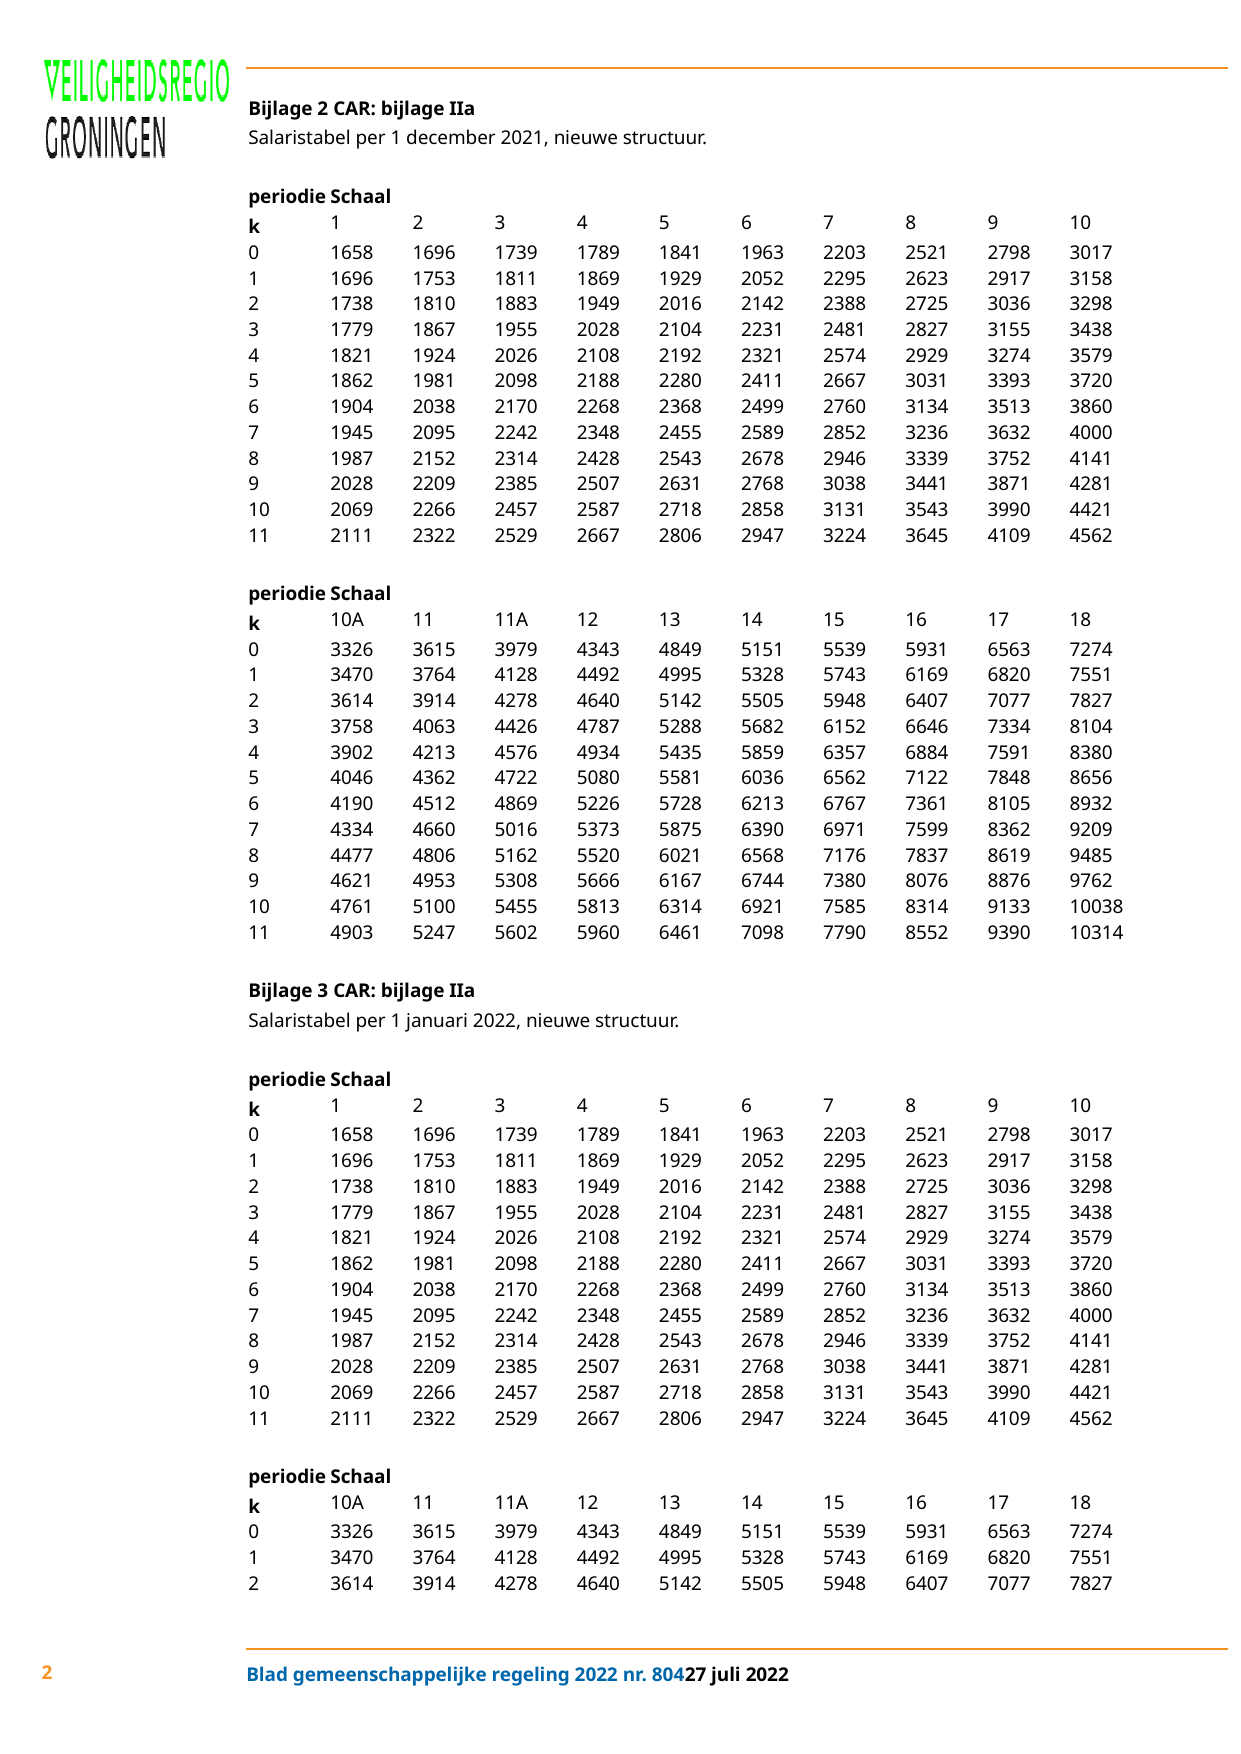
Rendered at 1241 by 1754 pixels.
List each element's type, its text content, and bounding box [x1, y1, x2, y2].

table_cell 1862 [330, 1250, 412, 1276]
table_cell 9390 [987, 919, 1069, 945]
table_cell 11 [248, 522, 330, 548]
table_cell 2428 [577, 445, 659, 471]
table_cell 6884 [905, 739, 987, 764]
table_cell 5539 [823, 1519, 905, 1544]
table_cell 3224 [823, 1405, 905, 1430]
table_cell 2929 [905, 1225, 987, 1250]
table_cell 3720 [1069, 368, 1152, 393]
table_cell 6314 [659, 893, 741, 919]
table_cell 2481 [823, 316, 905, 342]
table_cell 1753 [412, 1148, 494, 1173]
table_cell 2188 [577, 368, 659, 393]
table_cell 4562 [1069, 522, 1152, 548]
table_cell 3914 [412, 688, 494, 713]
table_cell 3645 [905, 1405, 987, 1430]
table_cell 2388 [823, 290, 905, 316]
table_cell 2455 [659, 1302, 741, 1327]
table_cell 5435 [659, 739, 741, 764]
table_cell 3438 [1069, 1199, 1152, 1224]
table_cell 6562 [823, 765, 905, 790]
table_cell 2028 [330, 1353, 412, 1379]
table_cell 4362 [412, 765, 494, 790]
table_cell 3979 [494, 636, 577, 662]
table_cell 2678 [741, 1328, 823, 1353]
table_cell 1 [248, 662, 330, 687]
table_cell 5666 [577, 868, 659, 893]
table_cell 9485 [1069, 842, 1152, 867]
table_cell 3579 [1069, 342, 1152, 368]
table_cell 2321 [741, 1225, 823, 1250]
table_cell 1963 [741, 239, 823, 265]
table_cell 3615 [412, 1519, 494, 1544]
table_cell 3224 [823, 522, 905, 548]
table_cell 4334 [330, 816, 412, 842]
table_cell 4343 [577, 1519, 659, 1544]
table_cell 1949 [577, 290, 659, 316]
table_cell 4278 [494, 1570, 577, 1596]
table_cell 3764 [412, 1544, 494, 1570]
table_cell 2142 [741, 290, 823, 316]
table_cell 3441 [905, 1353, 987, 1379]
table_cell 2499 [741, 393, 823, 419]
table_cell 2 [248, 688, 330, 713]
table_cell 2028 [330, 471, 412, 496]
table_cell 3158 [1069, 265, 1152, 290]
table_cell 5948 [823, 688, 905, 713]
table_cell 3036 [987, 290, 1069, 316]
table_cell 1929 [659, 1148, 741, 1173]
table_cell 2295 [823, 1148, 905, 1173]
table_cell 2069 [330, 1379, 412, 1405]
table_cell 2587 [577, 1379, 659, 1405]
table_cell 2760 [823, 393, 905, 419]
table_cell 2052 [741, 1148, 823, 1173]
table_cell 2631 [659, 471, 741, 496]
table_cell 1 [248, 1148, 330, 1173]
table_cell 2 [248, 1570, 330, 1596]
table_header Schaal [330, 184, 1152, 209]
table_cell 3274 [987, 1225, 1069, 1250]
table_cell 1821 [330, 1225, 412, 1250]
table_cell 2026 [494, 342, 577, 368]
table_cell 4190 [330, 790, 412, 816]
table_cell 8104 [1069, 713, 1152, 739]
table_cell 1811 [494, 265, 577, 290]
table_cell 3017 [1069, 239, 1152, 265]
table_cell 6 [741, 1092, 823, 1122]
table_cell 2038 [412, 1276, 494, 1302]
table_cell 6 [248, 393, 330, 419]
table_cell 1841 [659, 239, 741, 265]
table_cell 7274 [1069, 636, 1152, 662]
table_cell 0 [248, 239, 330, 265]
table_cell 5520 [577, 842, 659, 867]
table_cell 1924 [412, 342, 494, 368]
table_cell 3645 [905, 522, 987, 548]
table_cell 1867 [412, 1199, 494, 1224]
table_cell 2499 [741, 1276, 823, 1302]
table_cell 13 [659, 1489, 741, 1519]
table_cell 2142 [741, 1173, 823, 1199]
table_cell 1945 [330, 1302, 412, 1327]
table_cell 2589 [741, 419, 823, 445]
table_cell 4576 [494, 739, 577, 764]
table_cell 2623 [905, 1148, 987, 1173]
text Bijlage 3 CAR: bijlage IIa [248, 977, 1152, 1003]
table_cell 5308 [494, 868, 577, 893]
table_cell 1 [248, 1544, 330, 1570]
table_cell 2268 [577, 1276, 659, 1302]
table_cell 7077 [987, 688, 1069, 713]
table_cell 2768 [741, 471, 823, 496]
table_cell 2852 [823, 419, 905, 445]
table_cell 6407 [905, 1570, 987, 1596]
table_cell 4 [577, 209, 659, 239]
table_cell 13 [659, 606, 741, 636]
table_cell 2098 [494, 1250, 577, 1276]
table_cell 4849 [659, 1519, 741, 1544]
table_cell 4934 [577, 739, 659, 764]
table_cell 2521 [905, 1122, 987, 1147]
table_cell 4000 [1069, 419, 1152, 445]
table_cell 2678 [741, 445, 823, 471]
table_cell 1753 [412, 265, 494, 290]
table_cell 3470 [330, 1544, 412, 1570]
table_cell 2411 [741, 368, 823, 393]
table_cell 1739 [494, 1122, 577, 1147]
table_cell 3614 [330, 1570, 412, 1596]
table_cell 5142 [659, 688, 741, 713]
table_cell 7585 [823, 893, 905, 919]
table_cell 3441 [905, 471, 987, 496]
table_cell 5 [659, 209, 741, 239]
table_cell 2069 [330, 496, 412, 522]
table_cell 1738 [330, 290, 412, 316]
table_cell 3764 [412, 662, 494, 687]
table_cell 9209 [1069, 816, 1152, 842]
table_cell 8380 [1069, 739, 1152, 764]
table_cell 3155 [987, 1199, 1069, 1224]
table_cell 2192 [659, 1225, 741, 1250]
table_cell 1981 [412, 368, 494, 393]
table_cell 4278 [494, 688, 577, 713]
table_cell 4903 [330, 919, 412, 945]
table_cell 4660 [412, 816, 494, 842]
table_cell 3131 [823, 496, 905, 522]
table_cell 3017 [1069, 1122, 1152, 1147]
table_cell 3902 [330, 739, 412, 764]
table_cell 3543 [905, 1379, 987, 1405]
table_cell 2108 [577, 342, 659, 368]
table_cell 3860 [1069, 1276, 1152, 1302]
table_cell 1 [330, 209, 412, 239]
table_cell 1929 [659, 265, 741, 290]
table_cell 5602 [494, 919, 577, 945]
table_cell 5162 [494, 842, 577, 867]
table_cell 4046 [330, 765, 412, 790]
table_cell 5728 [659, 790, 741, 816]
table_cell 3038 [823, 1353, 905, 1379]
table_cell 3979 [494, 1519, 577, 1544]
table_cell 2507 [577, 1353, 659, 1379]
table_cell 7176 [823, 842, 905, 867]
table_cell 5151 [741, 1519, 823, 1544]
table_cell 1810 [412, 290, 494, 316]
table_cell 4109 [987, 522, 1069, 548]
table_cell 4426 [494, 713, 577, 739]
table_cell 1867 [412, 316, 494, 342]
table_cell 2280 [659, 368, 741, 393]
table_cell 2457 [494, 496, 577, 522]
table_cell 2667 [823, 368, 905, 393]
table_cell 9 [248, 868, 330, 893]
table_cell 2203 [823, 1122, 905, 1147]
table_header Schaal [330, 1066, 1152, 1092]
table_cell 1658 [330, 1122, 412, 1147]
table_cell 2368 [659, 393, 741, 419]
table_cell 4000 [1069, 1302, 1152, 1327]
table_cell 3614 [330, 688, 412, 713]
table_cell 1841 [659, 1122, 741, 1147]
table_cell 6407 [905, 688, 987, 713]
table_cell 2457 [494, 1379, 577, 1405]
table_cell 5813 [577, 893, 659, 919]
table_cell 8619 [987, 842, 1069, 867]
table_cell 1696 [330, 265, 412, 290]
table_cell 4640 [577, 1570, 659, 1596]
table_cell 1 [330, 1092, 412, 1122]
table_cell 16 [905, 606, 987, 636]
table_cell 5505 [741, 1570, 823, 1596]
table_cell 5931 [905, 1519, 987, 1544]
table_cell 4562 [1069, 1405, 1152, 1430]
table_cell 4141 [1069, 1328, 1152, 1353]
table_cell 9 [987, 1092, 1069, 1122]
table_cell 2322 [412, 522, 494, 548]
table_cell 5 [248, 765, 330, 790]
table_cell 2322 [412, 1405, 494, 1430]
table_cell 2760 [823, 1276, 905, 1302]
table_cell 1789 [577, 239, 659, 265]
table_cell 14 [741, 1489, 823, 1519]
table_cell 3236 [905, 419, 987, 445]
table_cell 1739 [494, 239, 577, 265]
table_cell 2858 [741, 1379, 823, 1405]
table_header Schaal [330, 1463, 1152, 1489]
table_cell 11 [412, 1489, 494, 1519]
table_cell 4953 [412, 868, 494, 893]
table_cell 2209 [412, 471, 494, 496]
table_cell 12 [577, 1489, 659, 1519]
table_cell 1738 [330, 1173, 412, 1199]
table_cell 7827 [1069, 688, 1152, 713]
table_cell 2 [412, 1092, 494, 1122]
table_cell 1811 [494, 1148, 577, 1173]
table_cell 2016 [659, 290, 741, 316]
table_cell 2231 [741, 1199, 823, 1224]
table_cell 2587 [577, 496, 659, 522]
table_cell 2667 [823, 1250, 905, 1276]
table_cell 2314 [494, 445, 577, 471]
table_cell 3470 [330, 662, 412, 687]
table_cell 2111 [330, 522, 412, 548]
table_cell 11 [248, 919, 330, 945]
table_cell 5142 [659, 1570, 741, 1596]
table_cell 8932 [1069, 790, 1152, 816]
table_cell 7098 [741, 919, 823, 945]
table_cell 3036 [987, 1173, 1069, 1199]
table_cell 7837 [905, 842, 987, 867]
table_cell 15 [823, 606, 905, 636]
table_cell 1924 [412, 1225, 494, 1250]
table_cell 2481 [823, 1199, 905, 1224]
table_cell 4 [577, 1092, 659, 1122]
table_cell 4492 [577, 662, 659, 687]
table_cell 3513 [987, 1276, 1069, 1302]
table_cell 2385 [494, 1353, 577, 1379]
table_cell 2725 [905, 1173, 987, 1199]
table_cell 3038 [823, 471, 905, 496]
table_cell 4477 [330, 842, 412, 867]
table_cell 1862 [330, 368, 412, 393]
table_cell 4512 [412, 790, 494, 816]
table_cell 2170 [494, 393, 577, 419]
table_cell 5875 [659, 816, 741, 842]
table_cell 2231 [741, 316, 823, 342]
table_cell 1949 [577, 1173, 659, 1199]
table_cell 7848 [987, 765, 1069, 790]
table_cell 5505 [741, 688, 823, 713]
table_cell 3155 [987, 316, 1069, 342]
table_cell 1945 [330, 419, 412, 445]
table_cell 3632 [987, 419, 1069, 445]
table_cell 2827 [905, 316, 987, 342]
table_cell 4761 [330, 893, 412, 919]
table_cell 12 [577, 606, 659, 636]
table_cell 3339 [905, 445, 987, 471]
table_cell 3134 [905, 393, 987, 419]
table_cell 1821 [330, 342, 412, 368]
text Salaristabel per 1 januari 2022, nieuwe structuur. [248, 1007, 1152, 1033]
table_cell 2388 [823, 1173, 905, 1199]
table_cell 7 [248, 1302, 330, 1327]
table_cell 2203 [823, 239, 905, 265]
table_cell 1779 [330, 1199, 412, 1224]
table_cell 2104 [659, 1199, 741, 1224]
table_cell 1883 [494, 290, 577, 316]
table_cell 9 [248, 1353, 330, 1379]
table_cell 5247 [412, 919, 494, 945]
table_cell 2111 [330, 1405, 412, 1430]
table_cell 18 [1069, 1489, 1152, 1519]
table_cell 1963 [741, 1122, 823, 1147]
table_cell 2104 [659, 316, 741, 342]
table_cell 7551 [1069, 662, 1152, 687]
table_cell 4869 [494, 790, 577, 816]
table_cell 5682 [741, 713, 823, 739]
table_cell 1987 [330, 1328, 412, 1353]
table_cell 7 [823, 1092, 905, 1122]
table_cell 10A [330, 1489, 412, 1519]
table_header Schaal [330, 581, 1152, 606]
table_cell 7380 [823, 868, 905, 893]
table_cell 2052 [741, 265, 823, 290]
table_cell 3158 [1069, 1148, 1152, 1173]
table_cell 5016 [494, 816, 577, 842]
table_cell 2 [248, 1173, 330, 1199]
table_cell 2574 [823, 342, 905, 368]
table_cell 10 [248, 1379, 330, 1405]
table_cell 2858 [741, 496, 823, 522]
table_cell 6 [248, 790, 330, 816]
table_cell 3632 [987, 1302, 1069, 1327]
table_cell 3 [248, 1199, 330, 1224]
table_cell 2209 [412, 1353, 494, 1379]
table_cell 2725 [905, 290, 987, 316]
table_cell 8656 [1069, 765, 1152, 790]
table_cell 3326 [330, 1519, 412, 1544]
table_cell 5100 [412, 893, 494, 919]
table_cell 2507 [577, 471, 659, 496]
table_cell 2947 [741, 1405, 823, 1430]
table_cell 2411 [741, 1250, 823, 1276]
table_cell 0 [248, 636, 330, 662]
table_cell 1981 [412, 1250, 494, 1276]
table_cell 1869 [577, 265, 659, 290]
table_cell 2242 [494, 419, 577, 445]
table_cell 3 [494, 209, 577, 239]
table_cell 2946 [823, 445, 905, 471]
table_cell 4281 [1069, 471, 1152, 496]
table_cell 14 [741, 606, 823, 636]
table_cell 1810 [412, 1173, 494, 1199]
table_cell 2016 [659, 1173, 741, 1199]
table_cell 2028 [577, 1199, 659, 1224]
table_cell 18 [1069, 606, 1152, 636]
table_cell 3298 [1069, 1173, 1152, 1199]
table_cell 5539 [823, 636, 905, 662]
text Bijlage 2 CAR: bijlage IIa [248, 95, 1152, 121]
table_cell 2348 [577, 1302, 659, 1327]
table_cell 1 [248, 265, 330, 290]
table_cell 8314 [905, 893, 987, 919]
table_cell 4 [248, 1225, 330, 1250]
table_cell 3720 [1069, 1250, 1152, 1276]
table_cell 7274 [1069, 1519, 1152, 1544]
table_cell 11A [494, 1489, 577, 1519]
table_cell 4281 [1069, 1353, 1152, 1379]
table_cell 5743 [823, 1544, 905, 1570]
table_cell 2152 [412, 445, 494, 471]
table_cell 2768 [741, 1353, 823, 1379]
table_cell 2095 [412, 1302, 494, 1327]
table_cell 3 [248, 713, 330, 739]
table_cell 3513 [987, 393, 1069, 419]
table_cell 3615 [412, 636, 494, 662]
table_cell 3274 [987, 342, 1069, 368]
table_cell 15 [823, 1489, 905, 1519]
table_cell 3236 [905, 1302, 987, 1327]
table_cell 6563 [987, 1519, 1069, 1544]
table_cell 1883 [494, 1173, 577, 1199]
table_cell 2108 [577, 1225, 659, 1250]
table_cell 2947 [741, 522, 823, 548]
table_cell 6971 [823, 816, 905, 842]
table_cell 6 [248, 1276, 330, 1302]
table_cell 6169 [905, 662, 987, 687]
table_cell 5328 [741, 1544, 823, 1570]
table_cell 7790 [823, 919, 905, 945]
table_cell 7827 [1069, 1570, 1152, 1596]
table_cell 7334 [987, 713, 1069, 739]
table_cell 6152 [823, 713, 905, 739]
table_cell 3 [494, 1092, 577, 1122]
table_cell 6036 [741, 765, 823, 790]
table_cell 2798 [987, 1122, 1069, 1147]
table_cell 2929 [905, 342, 987, 368]
table_cell 2385 [494, 471, 577, 496]
table_cell 0 [248, 1122, 330, 1147]
table_cell 3339 [905, 1328, 987, 1353]
table_cell 2806 [659, 1405, 741, 1430]
table_header periodiek [248, 184, 330, 239]
table_cell 17 [987, 1489, 1069, 1519]
table_cell 1955 [494, 1199, 577, 1224]
table_cell 2798 [987, 239, 1069, 265]
table_cell 5373 [577, 816, 659, 842]
table_cell 6921 [741, 893, 823, 919]
table_cell 2428 [577, 1328, 659, 1353]
table_cell 2 [248, 290, 330, 316]
table_cell 8 [248, 1328, 330, 1353]
table_cell 2348 [577, 419, 659, 445]
table_cell 0 [248, 1519, 330, 1544]
table_cell 3393 [987, 1250, 1069, 1276]
text Salaristabel per 1 december 2021, nieuwe structuur. [248, 124, 1152, 150]
table_cell 6767 [823, 790, 905, 816]
table_cell 7 [248, 816, 330, 842]
table_cell 2574 [823, 1225, 905, 1250]
table_cell 2026 [494, 1225, 577, 1250]
table_cell 8552 [905, 919, 987, 945]
table_cell 2631 [659, 1353, 741, 1379]
table_cell 9 [987, 209, 1069, 239]
table_cell 6820 [987, 1544, 1069, 1570]
table_header periodiek [248, 1463, 330, 1519]
table_cell 3134 [905, 1276, 987, 1302]
table_cell 16 [905, 1489, 987, 1519]
table_cell 5948 [823, 1570, 905, 1596]
table_cell 1696 [412, 239, 494, 265]
table_cell 3393 [987, 368, 1069, 393]
table_cell 7591 [987, 739, 1069, 764]
table_cell 4128 [494, 1544, 577, 1570]
table_cell 6568 [741, 842, 823, 867]
table_cell 3871 [987, 471, 1069, 496]
table_cell 5288 [659, 713, 741, 739]
table_cell 4128 [494, 662, 577, 687]
table_cell 2718 [659, 496, 741, 522]
table_cell 2718 [659, 1379, 741, 1405]
table_cell 3031 [905, 1250, 987, 1276]
table_cell 3579 [1069, 1225, 1152, 1250]
table_cell 6820 [987, 662, 1069, 687]
table_cell 5151 [741, 636, 823, 662]
table_cell 3 [248, 316, 330, 342]
table_cell 7551 [1069, 1544, 1152, 1570]
table_cell 2852 [823, 1302, 905, 1327]
table_cell 10314 [1069, 919, 1152, 945]
table_cell 5581 [659, 765, 741, 790]
table_cell 2170 [494, 1276, 577, 1302]
table_cell 2242 [494, 1302, 577, 1327]
table_header periodiek [248, 581, 330, 636]
table_cell 17 [987, 606, 1069, 636]
table_cell 6461 [659, 919, 741, 945]
table_cell 11 [248, 1405, 330, 1430]
table_cell 4 [248, 342, 330, 368]
table_cell 5743 [823, 662, 905, 687]
table_cell 8 [905, 209, 987, 239]
table_cell 4141 [1069, 445, 1152, 471]
table_cell 6 [741, 209, 823, 239]
table_cell 6390 [741, 816, 823, 842]
table_cell 3990 [987, 1379, 1069, 1405]
table_cell 2543 [659, 445, 741, 471]
table_cell 10 [248, 893, 330, 919]
table_cell 1904 [330, 1276, 412, 1302]
table_cell 1696 [330, 1148, 412, 1173]
table_cell 2623 [905, 265, 987, 290]
table_cell 8876 [987, 868, 1069, 893]
table_cell 2321 [741, 342, 823, 368]
table_cell 1696 [412, 1122, 494, 1147]
table_cell 4 [248, 739, 330, 764]
table_cell 2368 [659, 1276, 741, 1302]
table_cell 2266 [412, 1379, 494, 1405]
table_cell 7 [248, 419, 330, 445]
table_cell 2 [412, 209, 494, 239]
table_cell 3543 [905, 496, 987, 522]
table_cell 4806 [412, 842, 494, 867]
table_cell 4722 [494, 765, 577, 790]
table_cell 4421 [1069, 496, 1152, 522]
table_cell 3914 [412, 1570, 494, 1596]
table_cell 4109 [987, 1405, 1069, 1430]
table_cell 2543 [659, 1328, 741, 1353]
table_cell 1789 [577, 1122, 659, 1147]
table_cell 2667 [577, 1405, 659, 1430]
table_cell 4213 [412, 739, 494, 764]
table_cell 6021 [659, 842, 741, 867]
table_cell 3758 [330, 713, 412, 739]
table_cell 5455 [494, 893, 577, 919]
table_cell 11 [412, 606, 494, 636]
table_cell 4640 [577, 688, 659, 713]
table_cell 5931 [905, 636, 987, 662]
table_cell 7599 [905, 816, 987, 842]
table_cell 11A [494, 606, 577, 636]
table_cell 2280 [659, 1250, 741, 1276]
table_cell 4787 [577, 713, 659, 739]
table_cell 3752 [987, 1328, 1069, 1353]
table_cell 5859 [741, 739, 823, 764]
table_cell 7077 [987, 1570, 1069, 1596]
table_cell 4995 [659, 1544, 741, 1570]
table_cell 4063 [412, 713, 494, 739]
table_cell 4343 [577, 636, 659, 662]
table_cell 10 [248, 496, 330, 522]
table_cell 6213 [741, 790, 823, 816]
table_cell 3298 [1069, 290, 1152, 316]
table_cell 2098 [494, 368, 577, 393]
table_cell 2268 [577, 393, 659, 419]
table_cell 2917 [987, 265, 1069, 290]
table_header periodiek [248, 1066, 330, 1122]
table_cell 2295 [823, 265, 905, 290]
table_cell 2806 [659, 522, 741, 548]
table_cell 8076 [905, 868, 987, 893]
table_cell 3031 [905, 368, 987, 393]
table_cell 9133 [987, 893, 1069, 919]
table_cell 4492 [577, 1544, 659, 1570]
table_cell 6167 [659, 868, 741, 893]
table_cell 2038 [412, 393, 494, 419]
table_cell 2266 [412, 496, 494, 522]
table_cell 2455 [659, 419, 741, 445]
table_cell 3326 [330, 636, 412, 662]
table_cell 7361 [905, 790, 987, 816]
table_cell 2152 [412, 1328, 494, 1353]
table_cell 2667 [577, 522, 659, 548]
table_cell 4421 [1069, 1379, 1152, 1405]
table_cell 1658 [330, 239, 412, 265]
table_cell 1955 [494, 316, 577, 342]
table_cell 2188 [577, 1250, 659, 1276]
table_cell 6744 [741, 868, 823, 893]
table_cell 7 [823, 209, 905, 239]
table_cell 5 [248, 368, 330, 393]
table_cell 6169 [905, 1544, 987, 1570]
table_cell 3860 [1069, 393, 1152, 419]
table_cell 10 [1069, 1092, 1152, 1122]
table_cell 2529 [494, 1405, 577, 1430]
table_cell 10A [330, 606, 412, 636]
table_cell 1904 [330, 393, 412, 419]
table_cell 8362 [987, 816, 1069, 842]
table_cell 5226 [577, 790, 659, 816]
table_cell 3131 [823, 1379, 905, 1405]
table_cell 4849 [659, 636, 741, 662]
table_cell 8 [248, 445, 330, 471]
table_cell 6357 [823, 739, 905, 764]
table_cell 9762 [1069, 868, 1152, 893]
picture [41, 47, 231, 172]
table_cell 2028 [577, 316, 659, 342]
table_cell 2314 [494, 1328, 577, 1353]
table_cell 1869 [577, 1148, 659, 1173]
table_cell 6563 [987, 636, 1069, 662]
table_cell 10038 [1069, 893, 1152, 919]
table_cell 5080 [577, 765, 659, 790]
table_cell 3752 [987, 445, 1069, 471]
table_cell 1779 [330, 316, 412, 342]
table_cell 10 [1069, 209, 1152, 239]
table_cell 4995 [659, 662, 741, 687]
table_cell 5 [659, 1092, 741, 1122]
table_cell 8 [248, 842, 330, 867]
table_cell 7122 [905, 765, 987, 790]
table_cell 5960 [577, 919, 659, 945]
table_cell 5328 [741, 662, 823, 687]
table_cell 6646 [905, 713, 987, 739]
table_cell 2827 [905, 1199, 987, 1224]
table_cell 2521 [905, 239, 987, 265]
table_cell 2529 [494, 522, 577, 548]
table_cell 4621 [330, 868, 412, 893]
table_cell 3871 [987, 1353, 1069, 1379]
table_cell 2192 [659, 342, 741, 368]
table_cell 2946 [823, 1328, 905, 1353]
table_cell 8 [905, 1092, 987, 1122]
table_cell 8105 [987, 790, 1069, 816]
table_cell 2917 [987, 1148, 1069, 1173]
table_cell 1987 [330, 445, 412, 471]
table_cell 2095 [412, 419, 494, 445]
table_cell 5 [248, 1250, 330, 1276]
table_cell 3438 [1069, 316, 1152, 342]
table_cell 9 [248, 471, 330, 496]
table_cell 2589 [741, 1302, 823, 1327]
table_cell 3990 [987, 496, 1069, 522]
